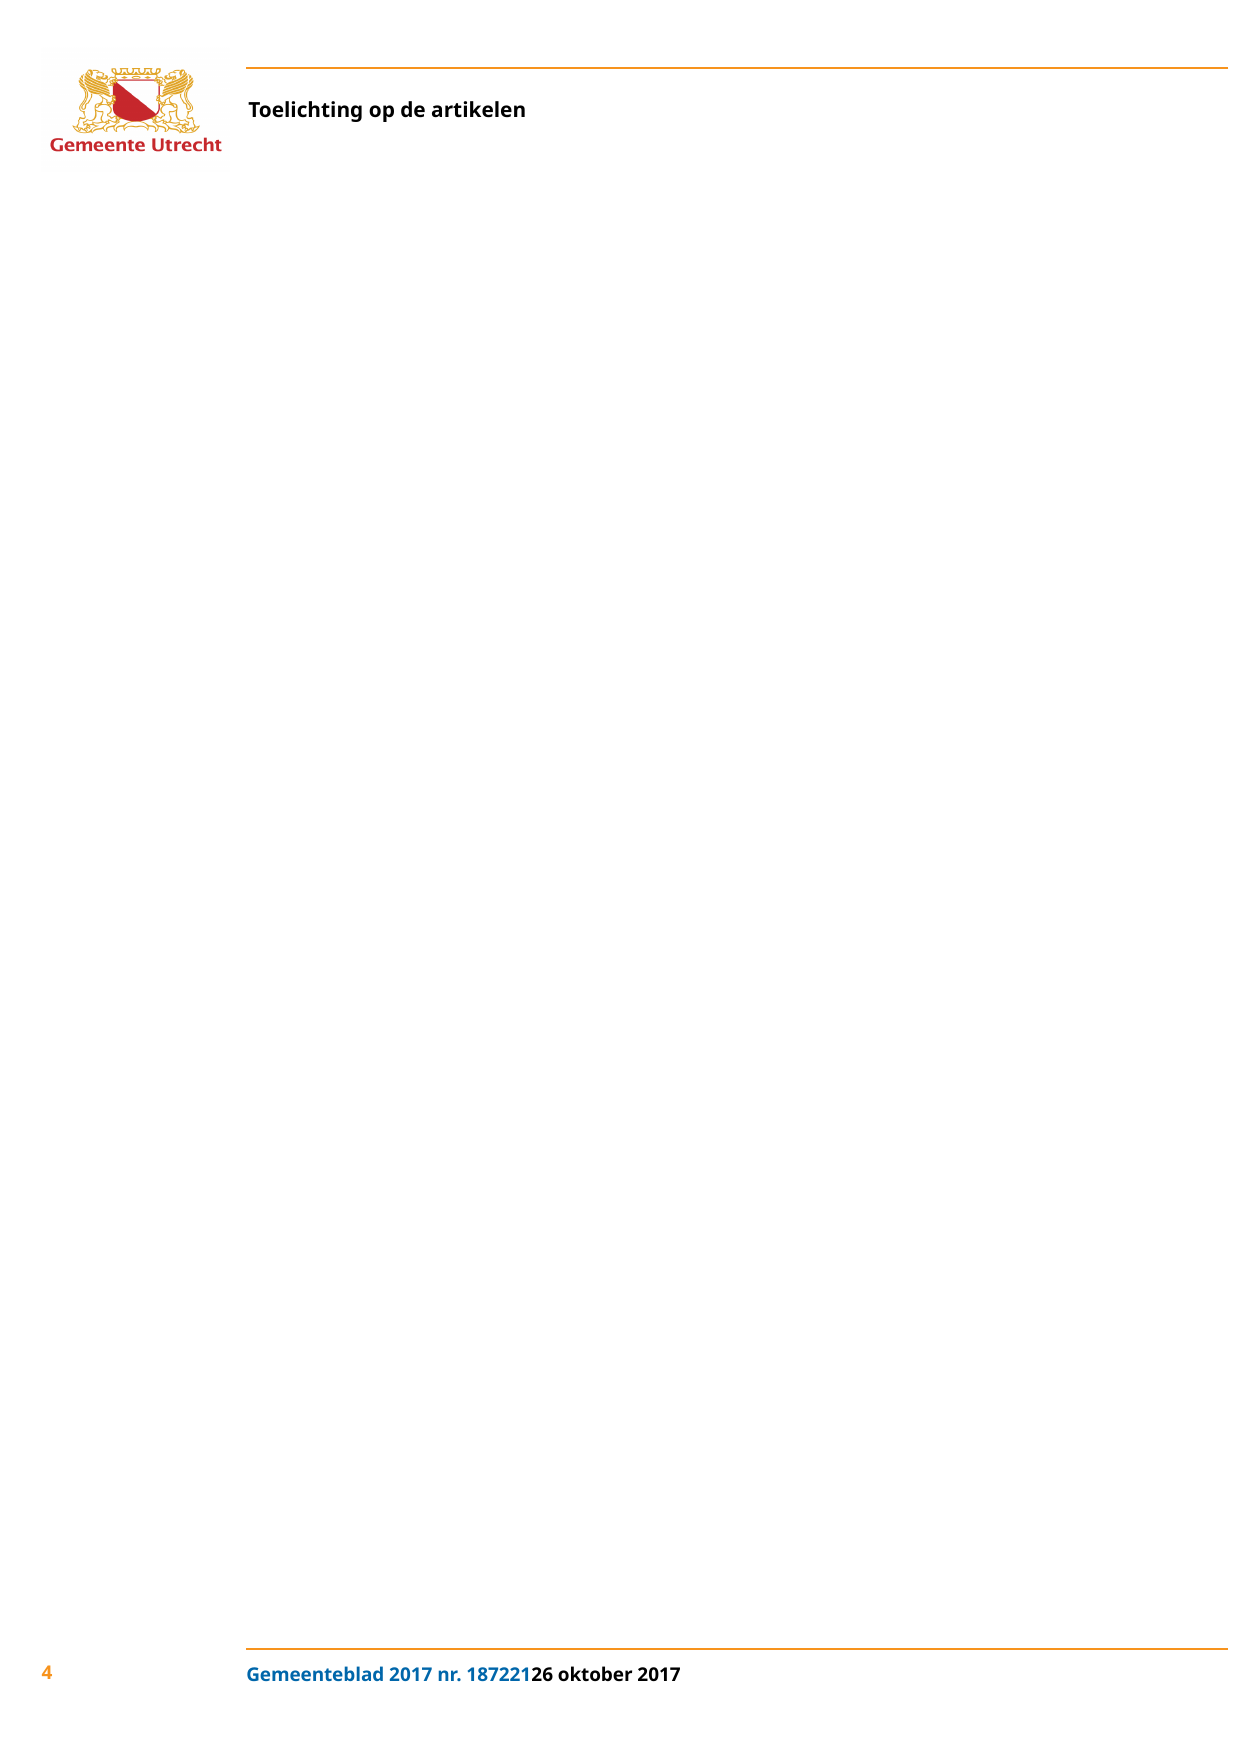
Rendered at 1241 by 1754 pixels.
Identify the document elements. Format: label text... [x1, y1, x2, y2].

picture [41, 47, 231, 172]
text Toelichting op de artikelen [248, 95, 1152, 123]
